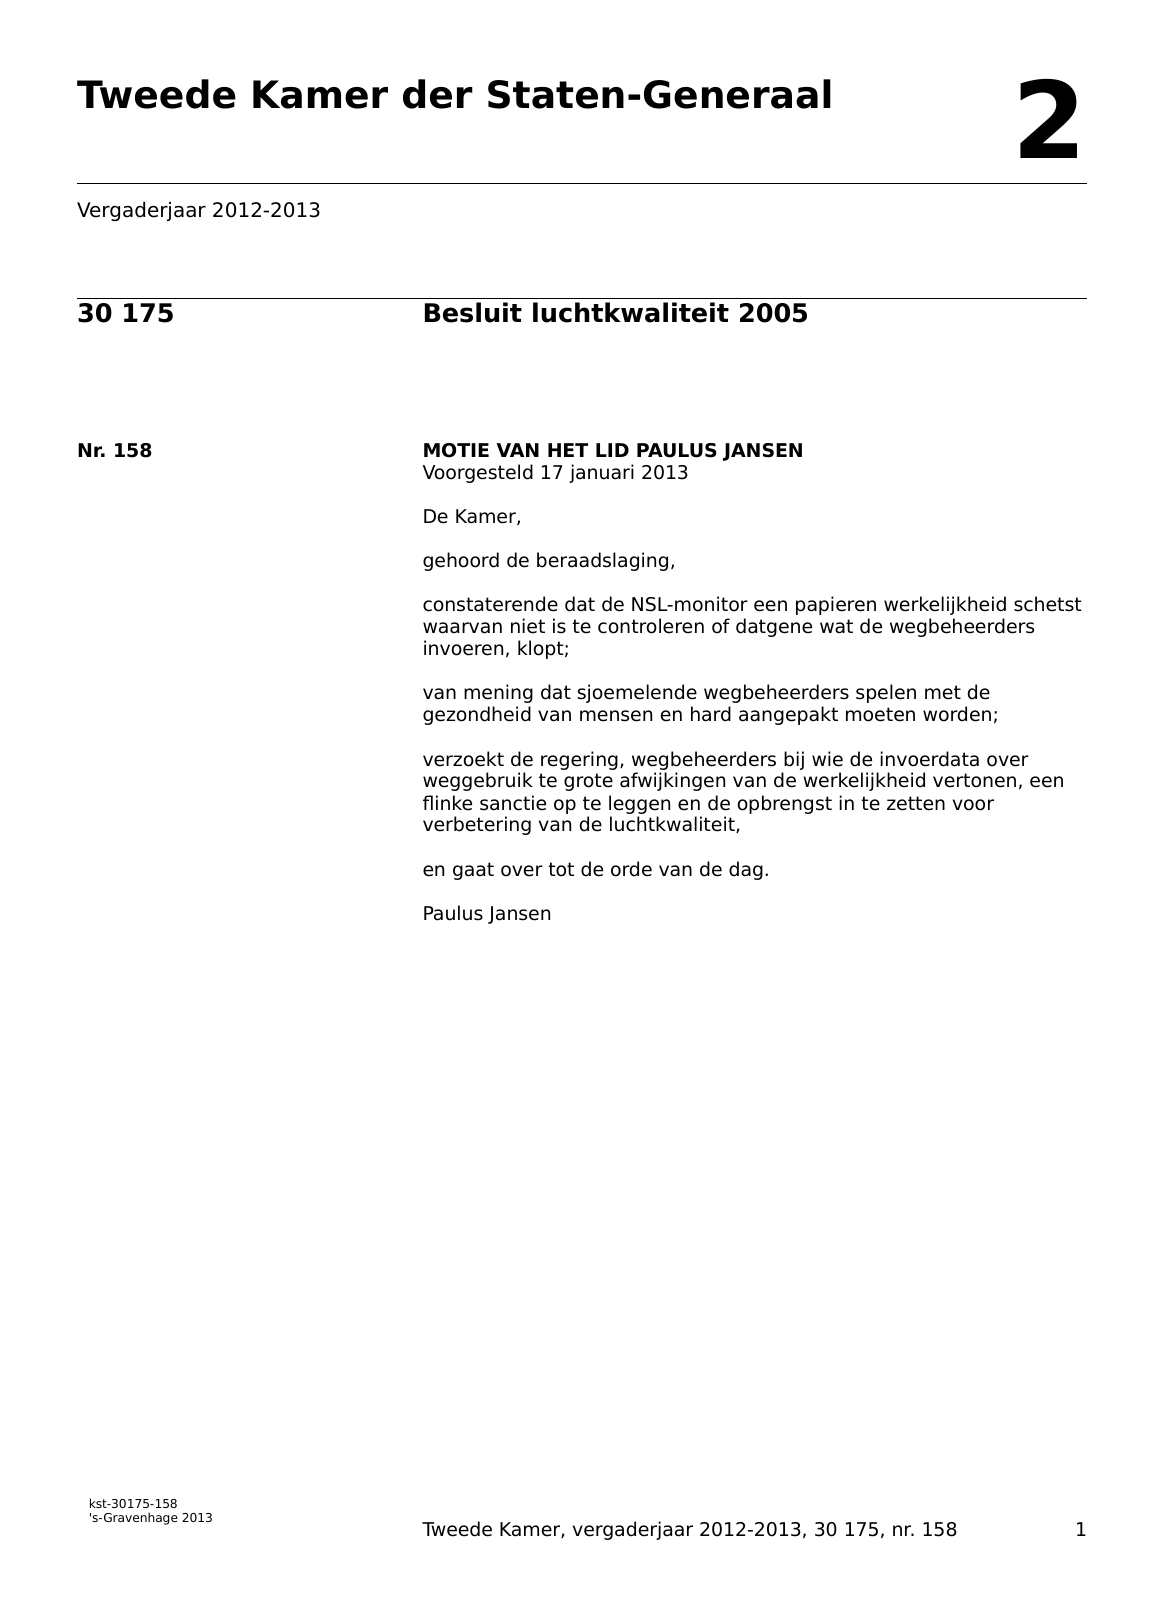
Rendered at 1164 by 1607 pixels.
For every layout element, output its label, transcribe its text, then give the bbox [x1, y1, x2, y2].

table_header 2 [886, 59, 1087, 183]
subtitle Nr. 158 MOTIE VAN HET LID PAULUS JANSEN [77, 440, 1087, 462]
text en gaat over tot de orde van de dag. [422, 858, 1087, 881]
text verzoekt de regering, wegbeheerders bij wie de invoerdata over weggebruik te grote afwijkingen van de werkelijkheid vertonen, een flinke sanctie op te leggen en de opbrengst in te zetten voor verbetering van de luchtkwaliteit, [422, 748, 1087, 836]
text De Kamer, [422, 506, 1087, 528]
text gehoord de beraadslaging, [422, 550, 1087, 572]
text Voorgesteld 17 januari 2013 [422, 462, 1087, 484]
text 's-Gravenhage 2013 [88, 1511, 323, 1525]
table_header Tweede Kamer der Staten-Generaal [77, 59, 886, 183]
text constaterende dat de NSL-monitor een papieren werkelijkheid schetst waarvan niet is te controleren of datgene wat de wegbeheerders invoeren, klopt; [422, 594, 1087, 660]
subtitle 30 175 Besluit luchtkwaliteit 2005 [77, 299, 1087, 329]
text Paulus Jansen [422, 903, 1087, 925]
text van mening dat sjoemelende wegbeheerders spelen met de gezondheid van mensen en hard aangepakt moeten worden; [422, 682, 1087, 726]
table_cell Vergaderjaar 2012-2013 [77, 184, 1087, 298]
text kst-30175-158 [88, 1497, 323, 1511]
